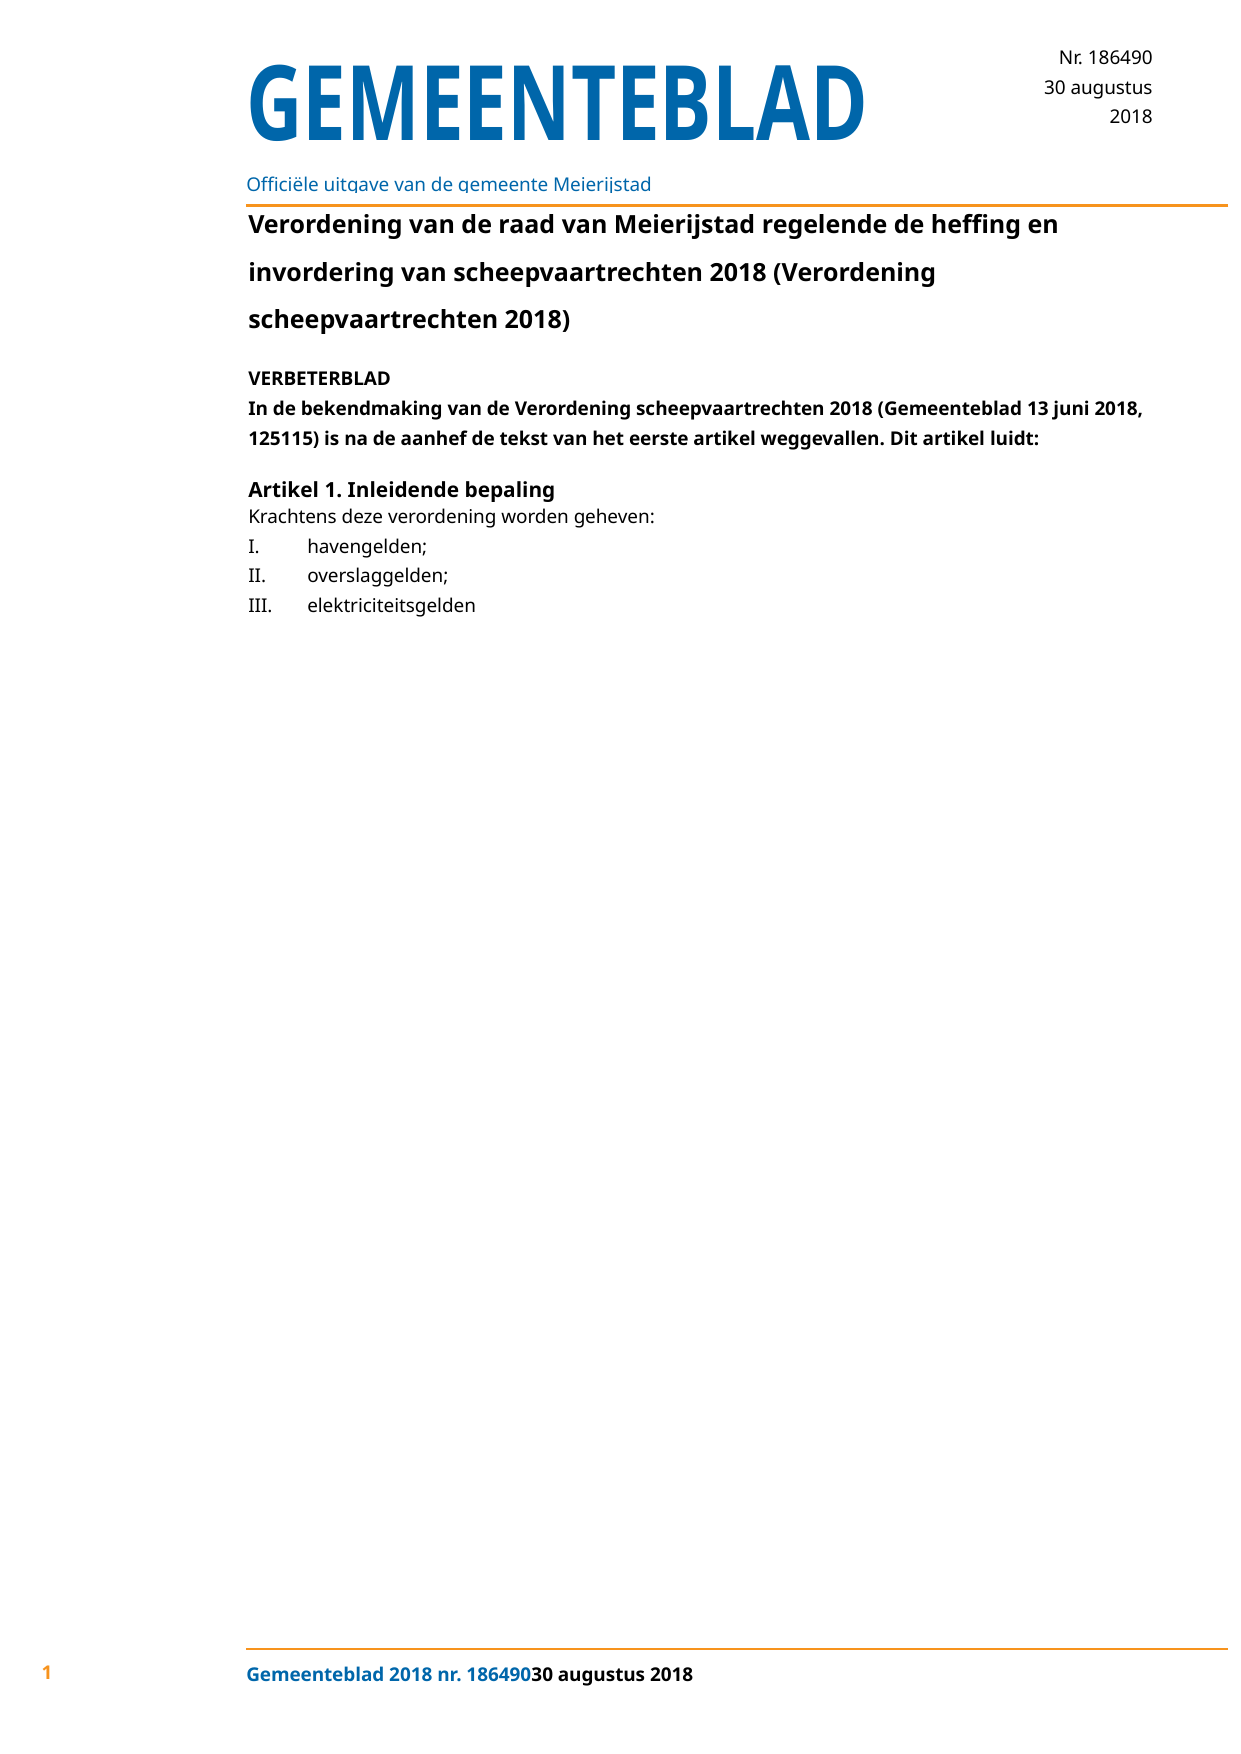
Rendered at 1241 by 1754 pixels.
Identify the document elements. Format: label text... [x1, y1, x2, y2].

list havengelden; [248, 533, 1152, 559]
picture [41, 47, 231, 172]
text VERBETERBLAD [248, 366, 1152, 391]
text Artikel 1. Inleidende bepaling [248, 475, 1152, 503]
text Verordening van de raad van Meierijstad regelende de heffing en invordering van scheepvaartrechten 2018 (Verordening scheepvaartrechten 2018) [248, 207, 1152, 336]
list elektriciteitsgelden [248, 592, 1152, 618]
text In de bekendmaking van de Verordening scheepvaartrechten 2018 (Gemeenteblad 13 juni 2018, 125115) is na de aanhef de tekst van het eerste artikel weggevallen. Dit artikel luidt: [248, 395, 1152, 450]
text Krachtens deze verordening worden geheven: [248, 503, 1152, 529]
list overslaggelden; [248, 563, 1152, 588]
